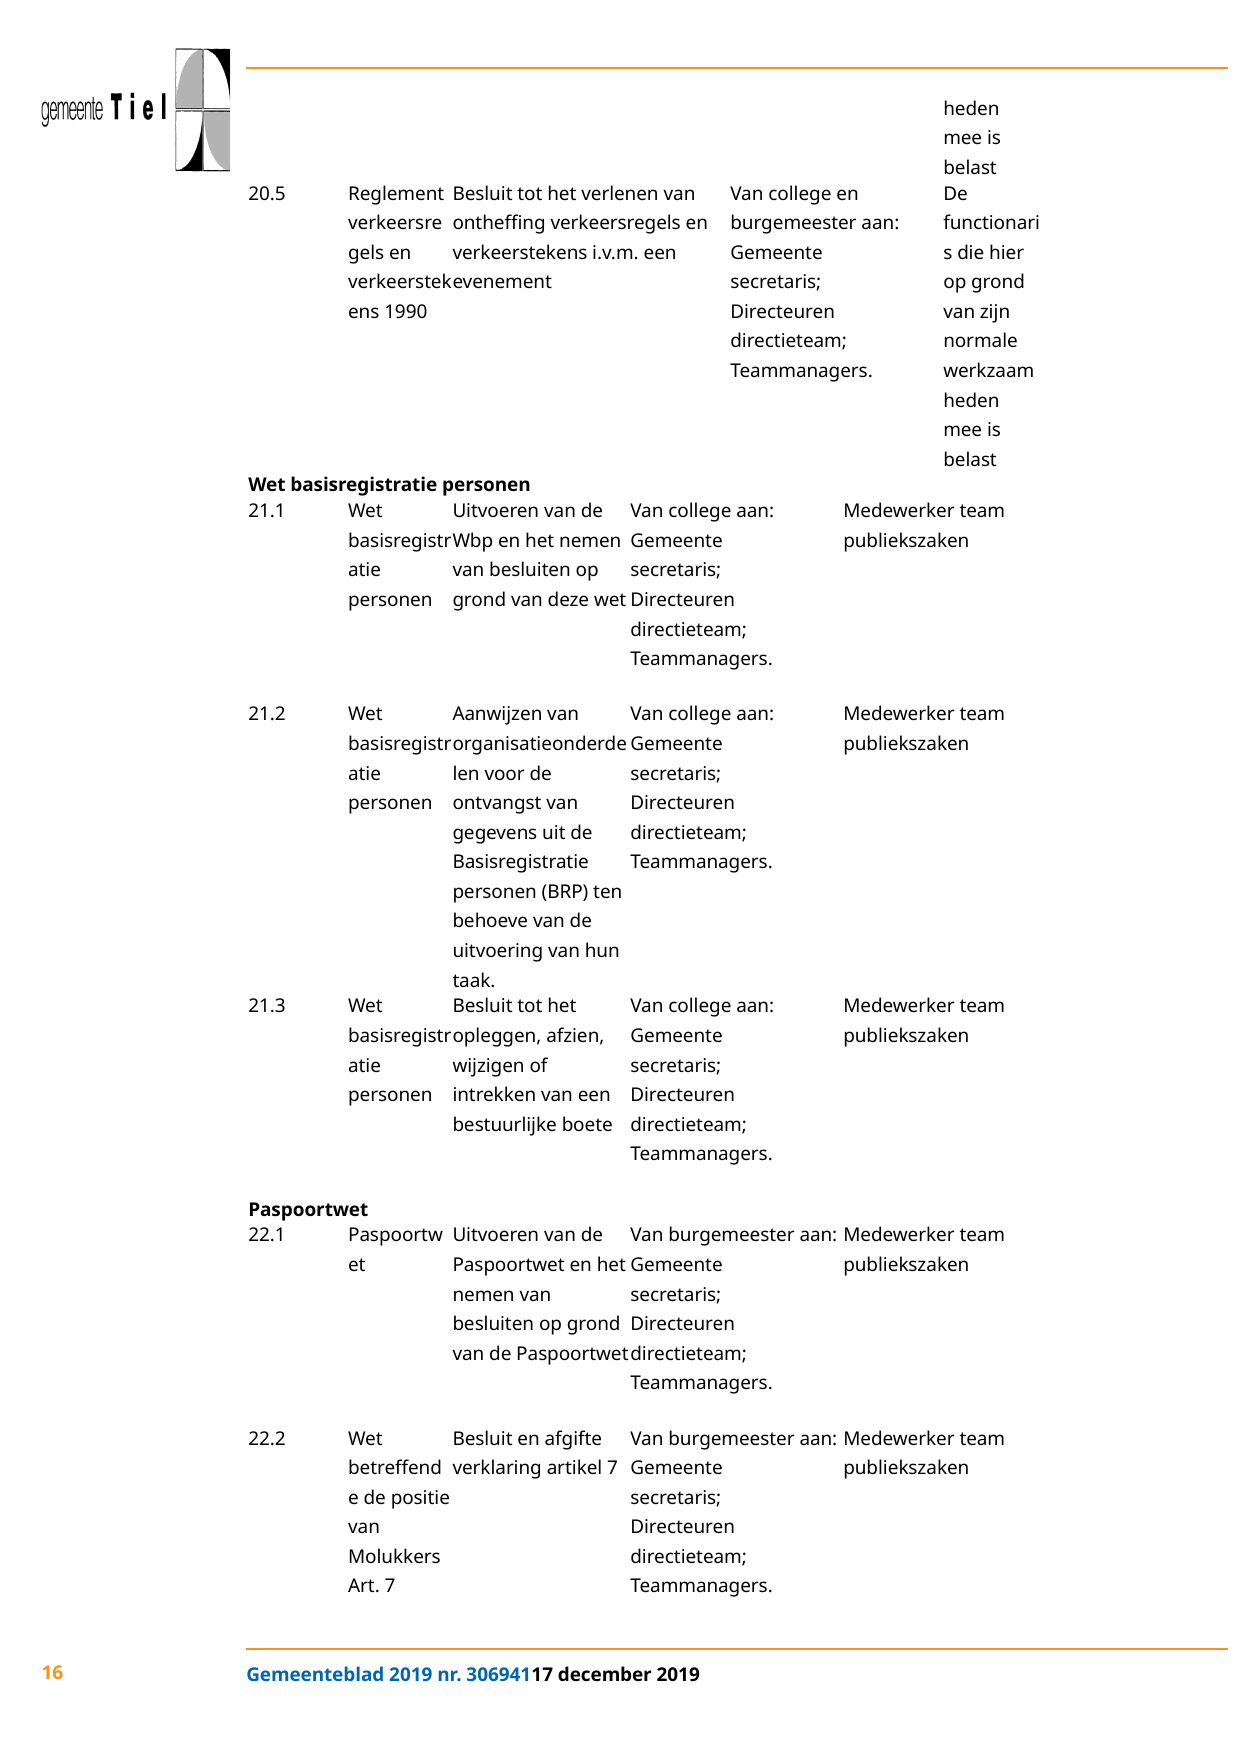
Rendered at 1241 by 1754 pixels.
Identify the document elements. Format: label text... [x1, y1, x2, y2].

table_cell [730, 95, 943, 180]
table_cell Paspoortwet [248, 1196, 1152, 1222]
table_cell Medewerker team publiekszaken [843, 993, 1043, 1196]
table_cell 21.3 [248, 993, 348, 1196]
table_cell [1043, 993, 1152, 1196]
table_cell Van burgemeester aan: Gemeente secretaris; Directeuren directieteam; Teammanagers. [630, 1222, 843, 1425]
table_cell Wet betreffende de positie van Molukkers Art. 7 [348, 1425, 452, 1598]
table_cell Besluit en afgifte verklaring artikel 7 [452, 1425, 630, 1598]
table_cell Paspoortwet [348, 1222, 452, 1425]
table_cell Wet basisregistratie personen [248, 472, 1152, 497]
table_cell Besluit tot het verlenen van ontheffing verkeersregels en verkeerstekens i.v.m. een evenement [452, 180, 730, 472]
table_cell De functionaris die hier op grond van zijn normale werkzaamheden mee is belast [943, 180, 1043, 472]
table_cell Besluit tot het opleggen, afzien, wijzigen of intrekken van een bestuurlijke boete [452, 993, 630, 1196]
table_cell Wet basisregistratie personen [348, 701, 452, 993]
table_cell Van burgemeester aan: Gemeente secretaris; Directeuren directieteam; Teammanagers. [630, 1425, 843, 1598]
table_cell [1043, 701, 1152, 993]
table_cell Van college aan: Gemeente secretaris; Directeuren directieteam; Teammanagers. [630, 701, 843, 993]
table_cell 21.1 [248, 498, 348, 701]
table_cell [1043, 180, 1152, 472]
table_cell heden mee is belast [943, 95, 1043, 180]
table_cell Uitvoeren van de Wbp en het nemen van besluiten op grond van deze wet [452, 498, 630, 701]
table_cell [1043, 1425, 1152, 1598]
table_cell [248, 95, 348, 180]
table_cell Uitvoeren van de Paspoortwet en het nemen van besluiten op grond van de Paspoortwet [452, 1222, 630, 1425]
table_cell Van college aan: Gemeente secretaris; Directeuren directieteam; Teammanagers. [630, 498, 843, 701]
table_cell Van college en burgemeester aan: Gemeente secretaris; Directeuren directieteam; Teammanagers. [730, 180, 943, 472]
table_cell Medewerker team publiekszaken [843, 498, 1043, 701]
table_cell Medewerker team publiekszaken [843, 701, 1043, 993]
picture [41, 47, 231, 172]
table_cell Wet basisregistratie personen [348, 498, 452, 701]
table_cell Aanwijzen van organisatieonderdelen voor de ontvangst van gegevens uit de Basisregistratie personen (BRP) ten behoeve van de uitvoering van hun taak. [452, 701, 630, 993]
table_cell [1043, 95, 1152, 180]
table_cell Van college aan: Gemeente secretaris; Directeuren directieteam; Teammanagers. [630, 993, 843, 1196]
table_cell 22.1 [248, 1222, 348, 1425]
table_cell [1043, 498, 1152, 701]
table_cell 20.5 [248, 180, 348, 472]
table_cell Medewerker team publiekszaken [843, 1222, 1043, 1425]
table_cell 21.2 [248, 701, 348, 993]
table_cell [348, 95, 452, 180]
table_cell Medewerker team publiekszaken [843, 1425, 1043, 1598]
table_cell [452, 95, 730, 180]
table_cell [1043, 1222, 1152, 1425]
table_cell 22.2 [248, 1425, 348, 1598]
table_cell Reglement verkeersregels en verkeerstekens 1990 [348, 180, 452, 472]
table_cell Wet basisregistratie personen [348, 993, 452, 1196]
